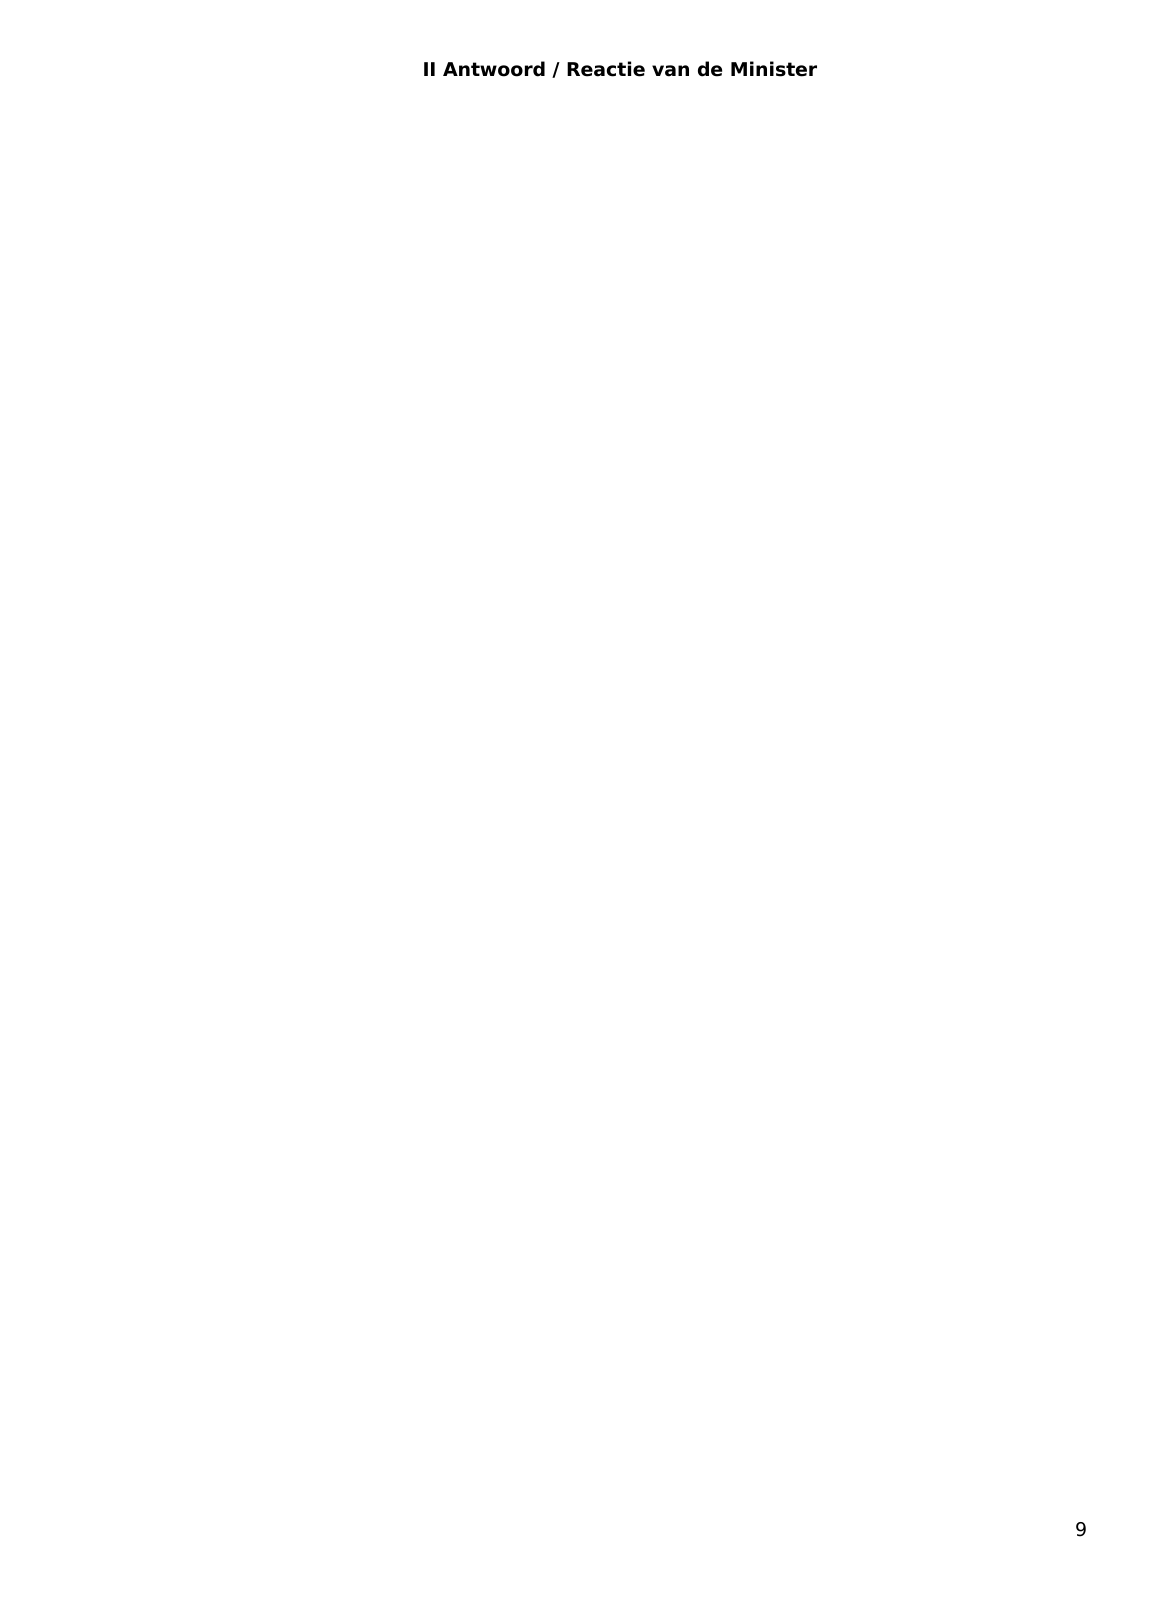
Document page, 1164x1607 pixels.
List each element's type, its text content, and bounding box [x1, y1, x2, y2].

subtitle II Antwoord / Reactie van de Minister [422, 59, 1087, 81]
